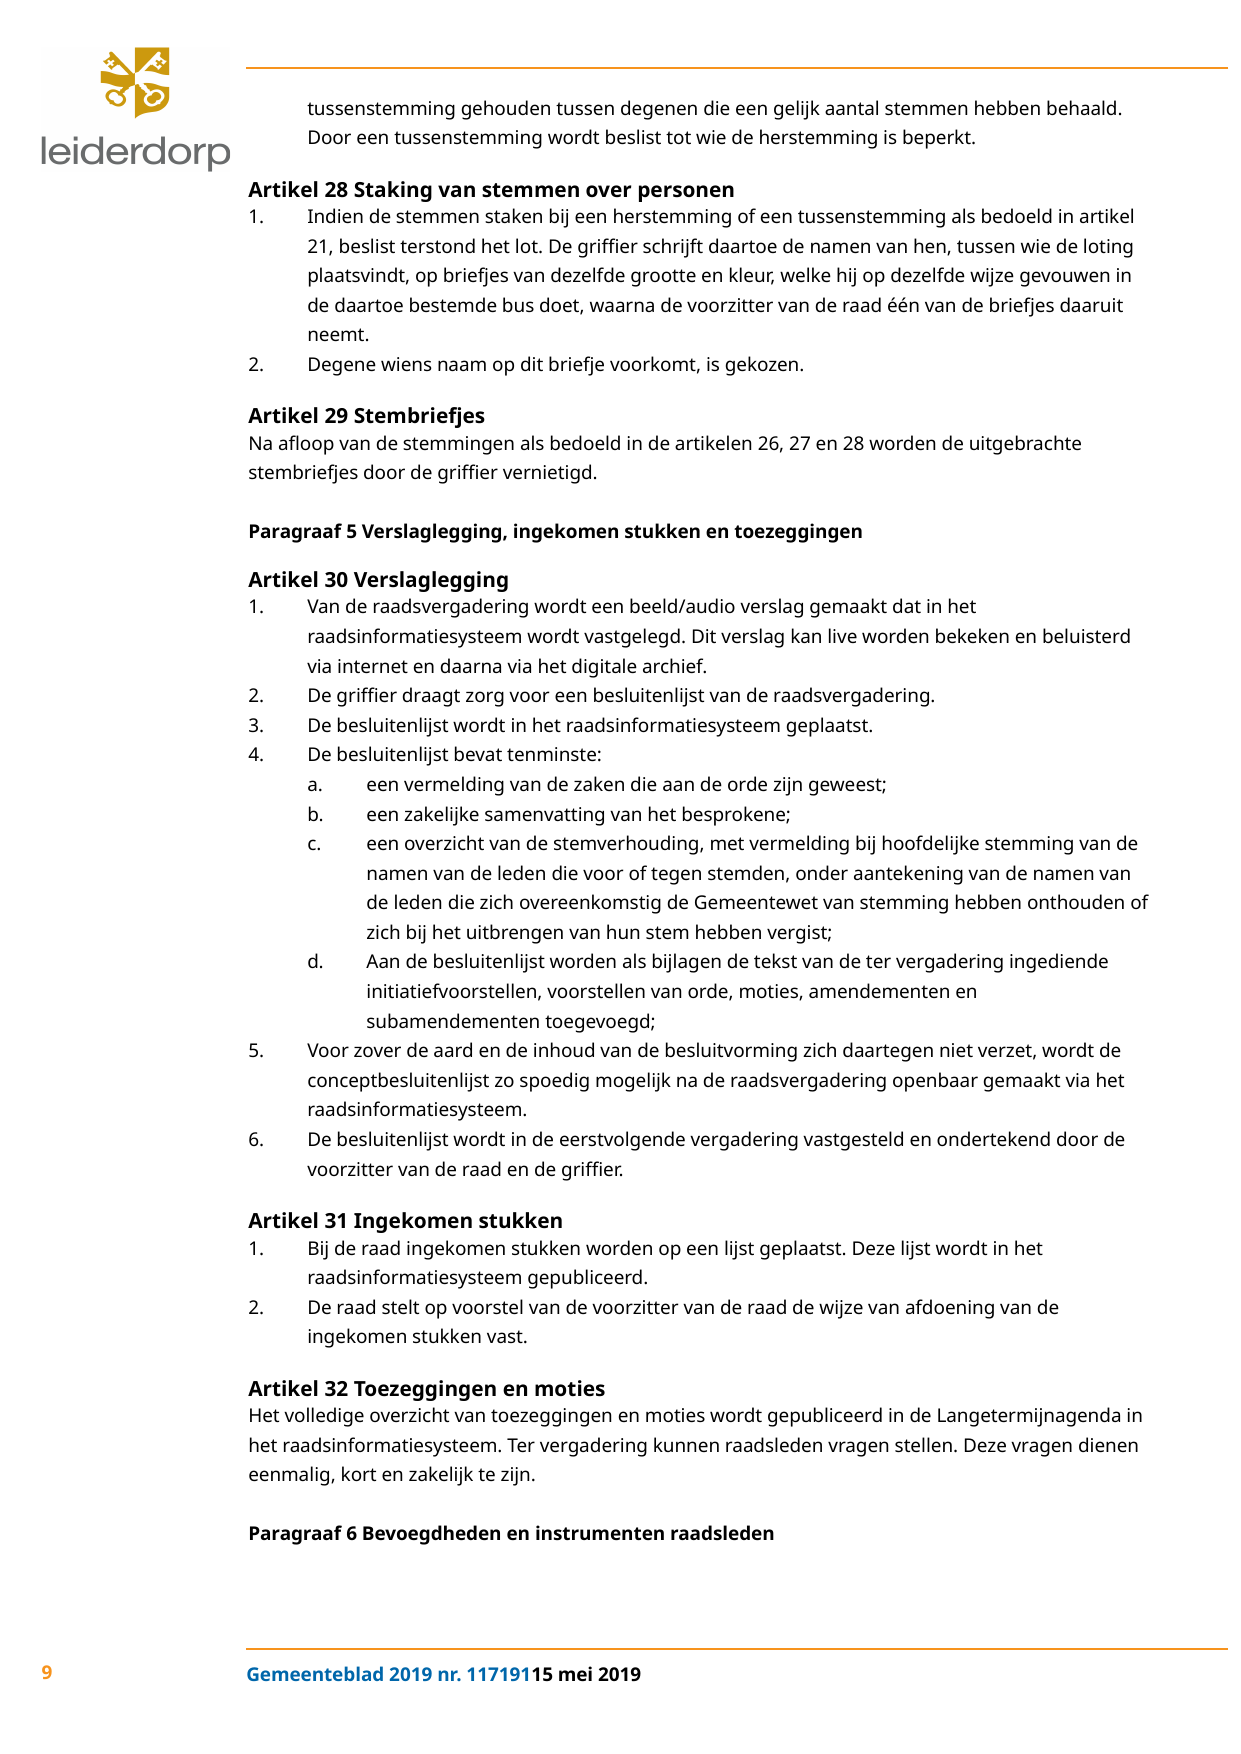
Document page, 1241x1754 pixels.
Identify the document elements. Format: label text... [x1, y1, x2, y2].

picture [41, 47, 231, 172]
list Degene wiens naam op dit briefje voorkomt, is gekozen. [248, 351, 1152, 377]
list een vermelding van de zaken die aan de orde zijn geweest; [307, 771, 1152, 797]
list Bij de raad ingekomen stukken worden op een lijst geplaatst. Deze lijst wordt in het raadsinformatiesysteem gepubliceerd. [248, 1235, 1152, 1290]
text Artikel 30 Verslaglegging [248, 565, 1152, 594]
text Na afloop van de stemmingen als bedoeld in de artikelen 26, 27 en 28 worden de uitgebrachte stembriefjes door de griffier vernietigd. [248, 430, 1152, 485]
list De besluitenlijst wordt in de eerstvolgende vergadering vastgesteld en ondertekend door de voorzitter van de raad en de griffier. [248, 1126, 1152, 1182]
text Paragraaf 6 Bevoegdheden en instrumenten raadsleden [248, 1521, 1152, 1546]
text Artikel 28 Staking van stemmen over personen [248, 175, 1152, 203]
list Aan de besluitenlijst worden als bijlagen de tekst van de ter vergadering ingediende initiatiefvoorstellen, voorstellen van orde, moties, amendementen en subamendementen toegevoegd; [307, 949, 1152, 1034]
list een zakelijke samenvatting van het besprokene; [307, 801, 1152, 827]
list De raad stelt op voorstel van de voorzitter van de raad de wijze van afdoening van de ingekomen stukken vast. [248, 1294, 1152, 1349]
list Van de raadsvergadering wordt een beeld/audio verslag gemaakt dat in het raadsinformatiesysteem wordt vastgelegd. Dit verslag kan live worden bekeken en beluisterd via internet en daarna via het digitale archief. [248, 594, 1152, 679]
list De besluitenlijst bevat tenminste: [248, 742, 1152, 767]
text Artikel 29 Stembriefjes [248, 402, 1152, 430]
list Voor zover de aard en de inhoud van de besluitvorming zich daartegen niet verzet, wordt de conceptbesluitenlijst zo spoedig mogelijk na de raadsvergadering openbaar gemaakt via het raadsinformatiesysteem. [248, 1037, 1152, 1122]
list Indien de stemmen staken bij een herstemming of een tussenstemming als bedoeld in artikel 21, beslist terstond het lot. De griffier schrijft daartoe de namen van hen, tussen wie de loting plaatsvindt, op briefjes van dezelfde grootte en kleur, welke hij op dezelfde wijze gevouwen in de daartoe bestemde bus doet, waarna de voorzitter van de raad één van de briefjes daaruit neemt. [248, 203, 1152, 347]
list De besluitenlijst wordt in het raadsinformatiesysteem geplaatst. [248, 712, 1152, 738]
text Artikel 32 Toezeggingen en moties [248, 1374, 1152, 1402]
text Artikel 31 Ingekomen stukken [248, 1206, 1152, 1235]
list tussenstemming gehouden tussen degenen die een gelijk aantal stemmen hebben behaald. Door een tussenstemming wordt beslist tot wie de herstemming is beperkt. [248, 95, 1152, 150]
list De griffier draagt zorg voor een besluitenlijst van de raadsvergadering. [248, 682, 1152, 708]
text Het volledige overzicht van toezeggingen en moties wordt gepubliceerd in de Langetermijnagenda in het raadsinformatiesysteem. Ter vergadering kunnen raadsleden vragen stellen. Deze vragen dienen eenmalig, kort en zakelijk te zijn. [248, 1402, 1152, 1487]
list een overzicht van de stemverhouding, met vermelding bij hoofdelijke stemming van de namen van de leden die voor of tegen stemden, onder aantekening van de namen van de leden die zich overeenkomstig de Gemeentewet van stemming hebben onthouden of zich bij het uitbrengen van hun stem hebben vergist; [307, 830, 1152, 945]
text Paragraaf 5 Verslaglegging, ingekomen stukken en toezeggingen [248, 519, 1152, 544]
